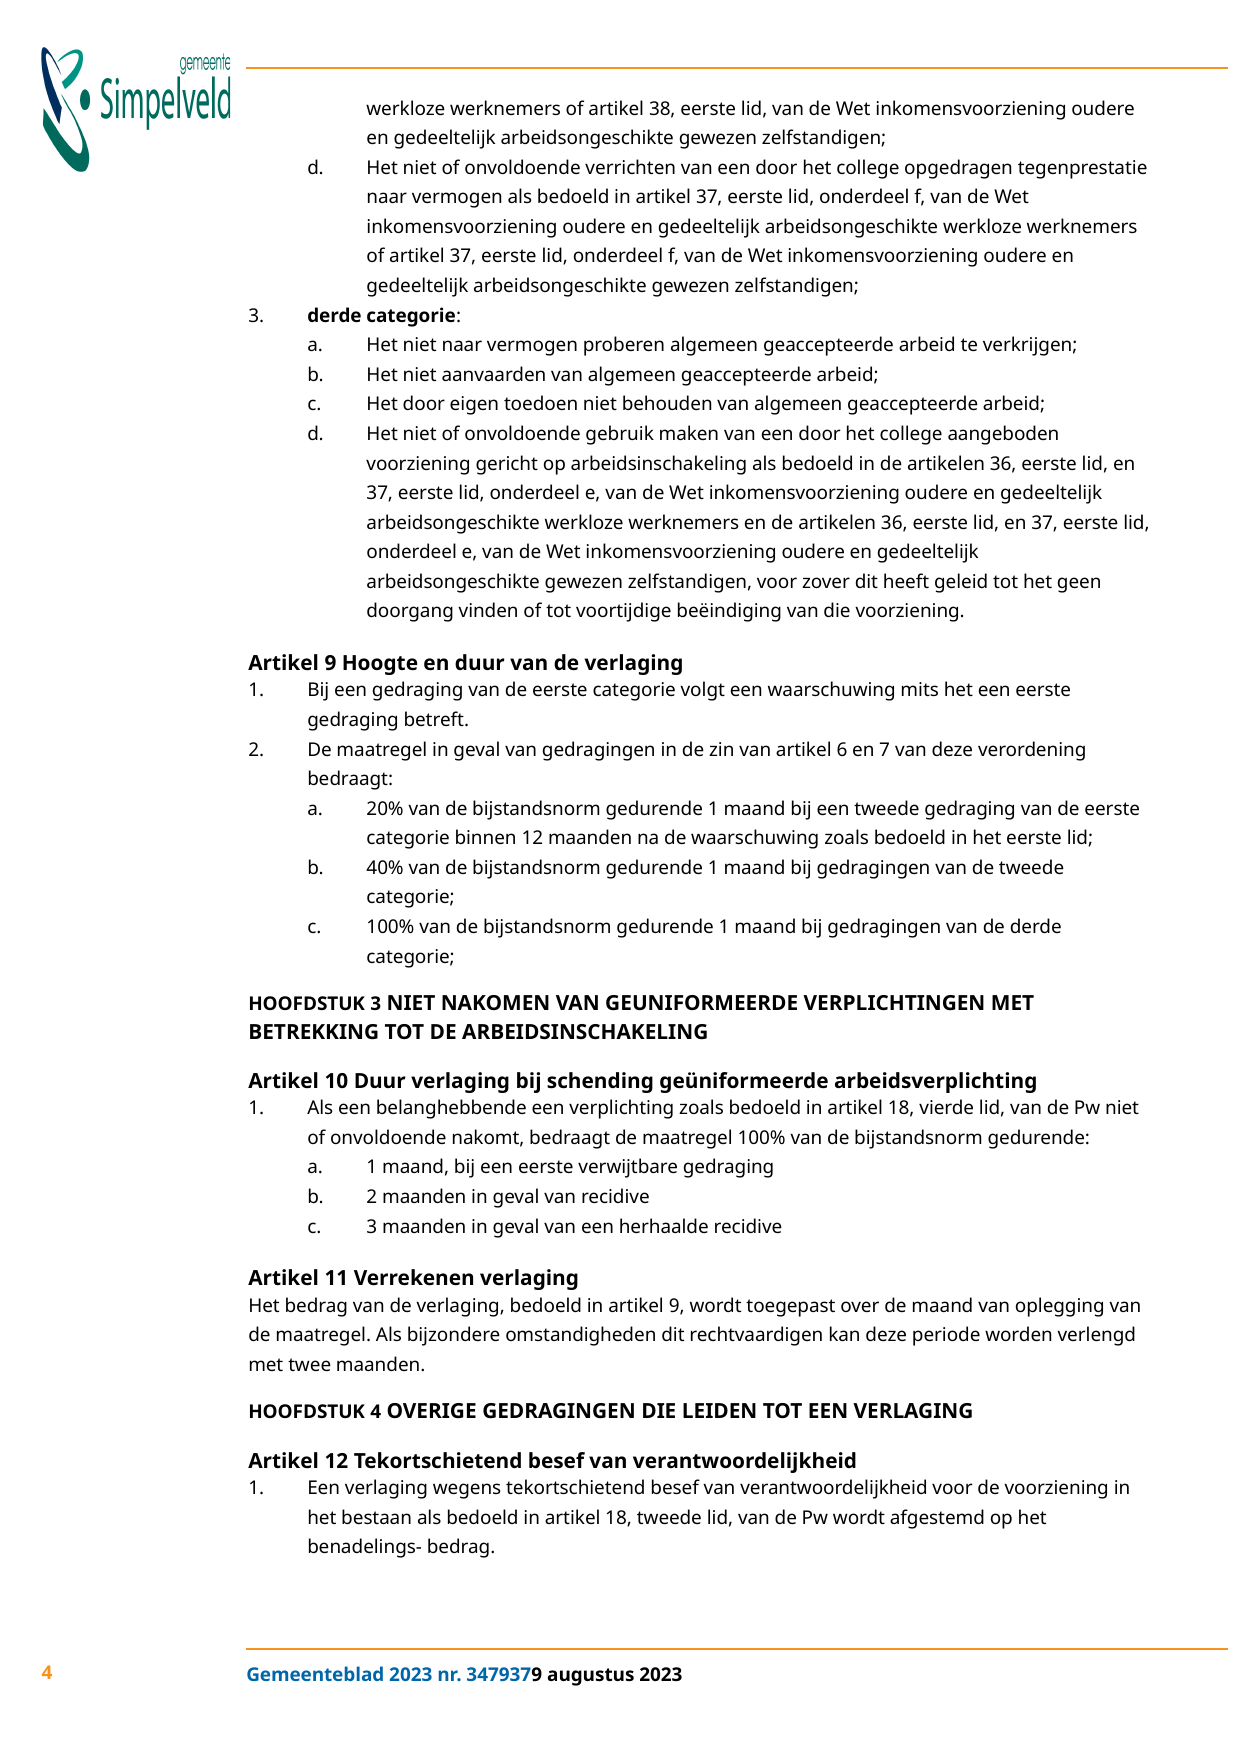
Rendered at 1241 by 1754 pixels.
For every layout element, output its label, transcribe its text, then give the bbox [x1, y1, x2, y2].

text Artikel 12 Tekortschietend besef van verantwoordelijkheid [248, 1446, 1152, 1474]
list Bij een gedraging van de eerste categorie volgt een waarschuwing mits het een eerste gedraging betreft. [248, 677, 1152, 732]
list Het door eigen toedoen niet behouden van algemeen geaccepteerde arbeid; [307, 391, 1152, 416]
list 2 maanden in geval van recidive [307, 1183, 1152, 1209]
list Het niet aanvaarden van algemeen geaccepteerde arbeid; [307, 361, 1152, 387]
list werkloze werknemers of artikel 38, eerste lid, van de Wet inkomensvoorziening oudere en gedeeltelijk arbeidsongeschikte gewezen zelfstandigen; [307, 95, 1152, 150]
list 100% van de bijstandsnorm gedurende 1 maand bij gedragingen van de derde categorie; [307, 913, 1152, 968]
text HOOFDSTUK 4 OVERIGE GEDRAGINGEN DIE LEIDEN TOT EEN VERLAGING [248, 1397, 1152, 1425]
text HOOFDSTUK 3 NIET NAKOMEN VAN GEUNIFORMEERDE VERPLICHTINGEN MET BETREKKING TOT DE ARBEIDSINSCHAKELING [248, 988, 1152, 1045]
text Artikel 10 Duur verlaging bij schending geüniformeerde arbeidsverplichting [248, 1066, 1152, 1094]
list Een verlaging wegens tekortschietend besef van verantwoordelijkheid voor de voorziening in het bestaan als bedoeld in artikel 18, tweede lid, van de Pw wordt afgestemd op het benadelings- bedrag. [248, 1474, 1152, 1559]
text Artikel 9 Hoogte en duur van de verlaging [248, 648, 1152, 677]
list Als een belanghebbende een verplichting zoals bedoeld in artikel 18, vierde lid, van de Pw niet of onvoldoende nakomt, bedraagt de maatregel 100% van de bijstandsnorm gedurende: [248, 1094, 1152, 1150]
list De maatregel in geval van gedragingen in de zin van artikel 6 en 7 van deze verordening bedraagt: [248, 736, 1152, 791]
list Het niet of onvoldoende gebruik maken van een door het college aangeboden voorziening gericht op arbeidsinschakeling als bedoeld in de artikelen 36, eerste lid, en 37, eerste lid, onderdeel e, van de Wet inkomensvoorziening oudere en gedeeltelijk arbeidsongeschikte werkloze werknemers en de artikelen 36, eerste lid, en 37, eerste lid, onderdeel e, van de Wet inkomensvoorziening oudere en gedeeltelijk arbeidsongeschikte gewezen zelfstandigen, voor zover dit heeft geleid tot het geen doorgang vinden of tot voortijdige beëindiging van die voorziening. [307, 420, 1152, 623]
list Het niet naar vermogen proberen algemeen geaccepteerde arbeid te verkrijgen; [307, 331, 1152, 357]
list 40% van de bijstandsnorm gedurende 1 maand bij gedragingen van de tweede categorie; [307, 854, 1152, 909]
text Het bedrag van de verlaging, bedoeld in artikel 9, wordt toegepast over de maand van oplegging van de maatregel. Als bijzondere omstandigheden dit rechtvaardigen kan deze periode worden verlengd met twee maanden. [248, 1292, 1152, 1377]
list Het niet of onvoldoende verrichten van een door het college opgedragen tegenprestatie naar vermogen als bedoeld in artikel 37, eerste lid, onderdeel f, van de Wet inkomensvoorziening oudere en gedeeltelijk arbeidsongeschikte werkloze werknemers of artikel 37, eerste lid, onderdeel f, van de Wet inkomensvoorziening oudere en gedeeltelijk arbeidsongeschikte gewezen zelfstandigen; [307, 154, 1152, 298]
list derde categorie: [248, 302, 1152, 328]
list 20% van de bijstandsnorm gedurende 1 maand bij een tweede gedraging van de eerste categorie binnen 12 maanden na de waarschuwing zoals bedoeld in het eerste lid; [307, 795, 1152, 850]
list 3 maanden in geval van een herhaalde recidive [307, 1213, 1152, 1239]
list 1 maand, bij een eerste verwijtbare gedraging [307, 1154, 1152, 1179]
picture [41, 47, 231, 172]
text Artikel 11 Verrekenen verlaging [248, 1263, 1152, 1292]
